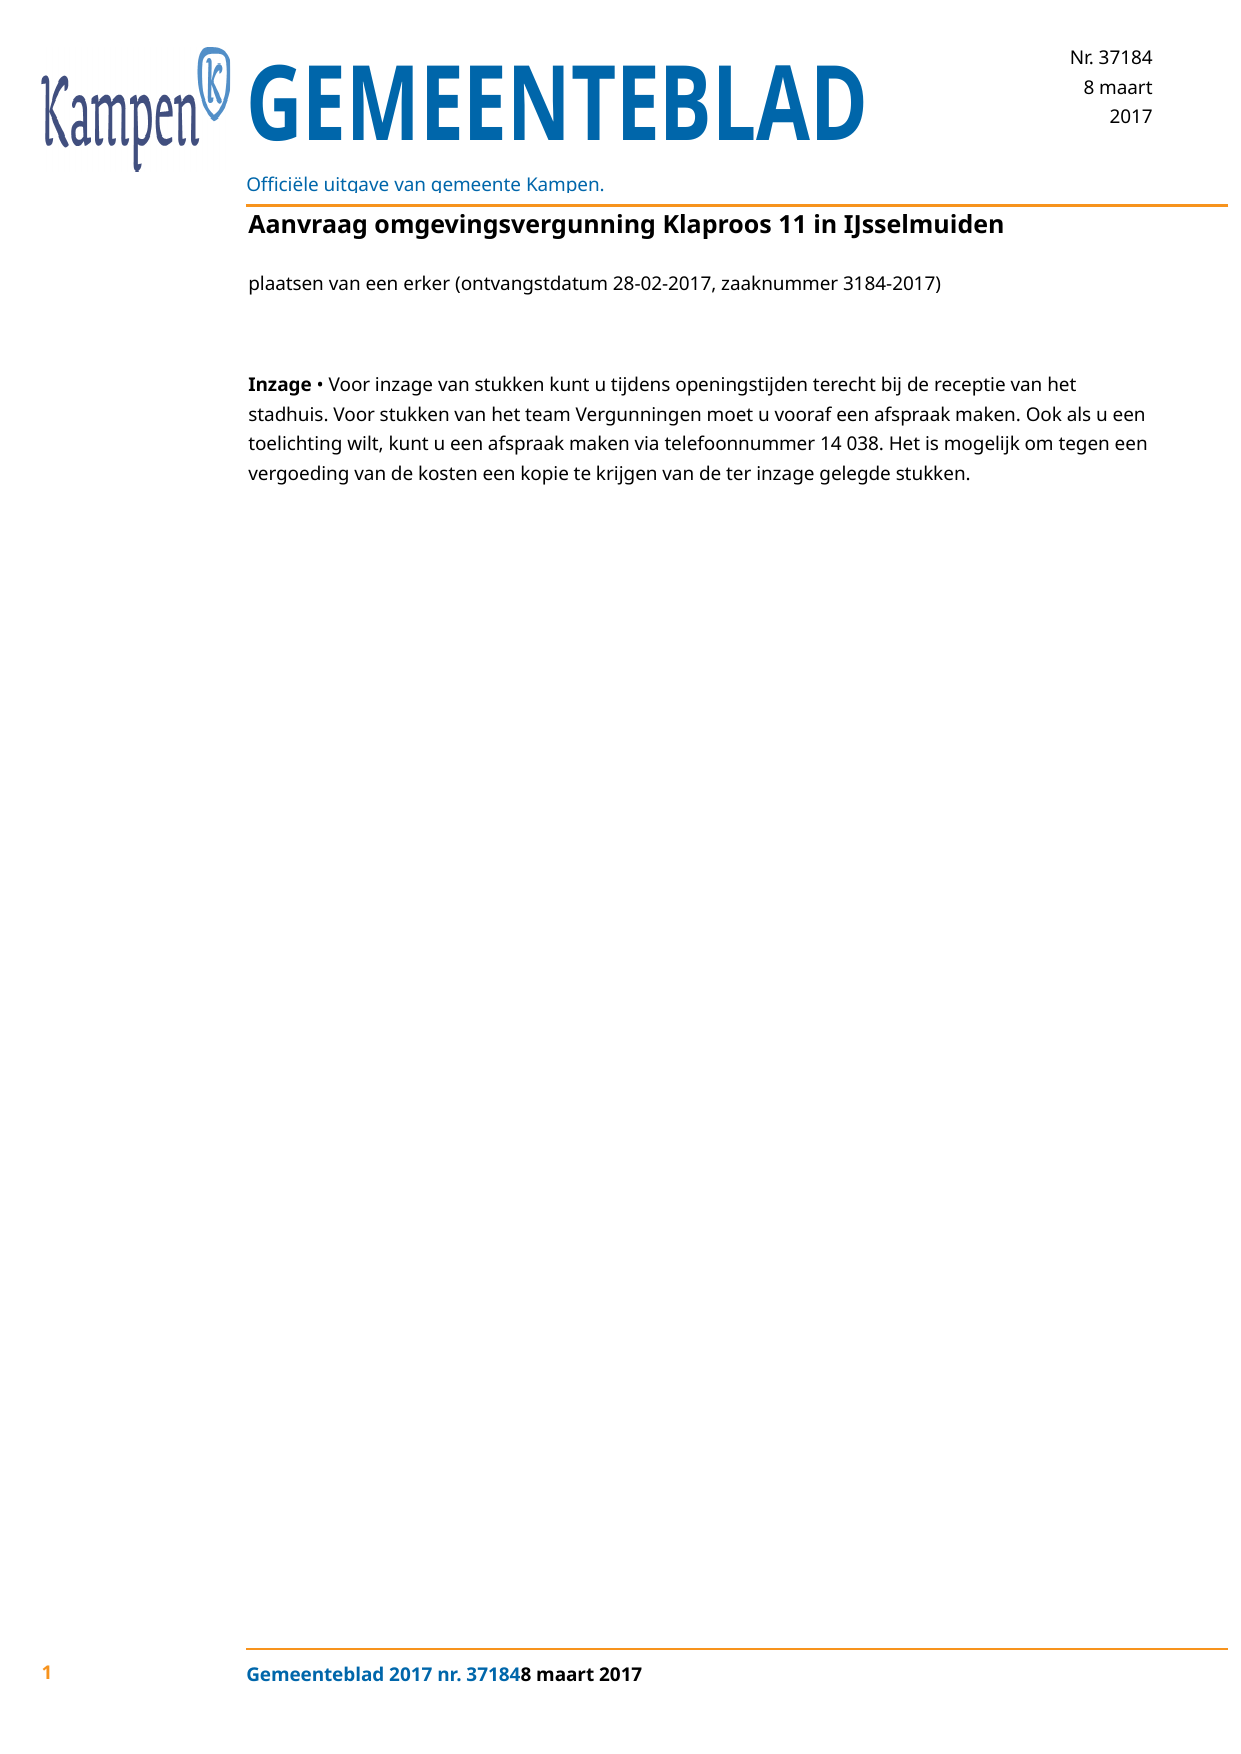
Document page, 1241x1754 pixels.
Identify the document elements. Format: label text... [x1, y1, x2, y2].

text Inzage • Voor inzage van stukken kunt u tijdens openingstijden terecht bij de receptie van het stadhuis. Voor stukken van het team Vergunningen moet u vooraf een afspraak maken. Ook als u een toelichting wilt, kunt u een afspraak maken via telefoonnummer 14 038. Het is mogelijk om tegen een vergoeding van de kosten een kopie te krijgen van de ter inzage gelegde stukken. [248, 371, 1152, 486]
text plaatsen van een erker (ontvangstdatum 28-02-2017, zaaknummer 3184-2017) [248, 270, 1152, 296]
text Aanvraag omgevingsvergunning Klaproos 11 in IJsselmuiden [248, 207, 1152, 241]
picture [41, 47, 231, 172]
